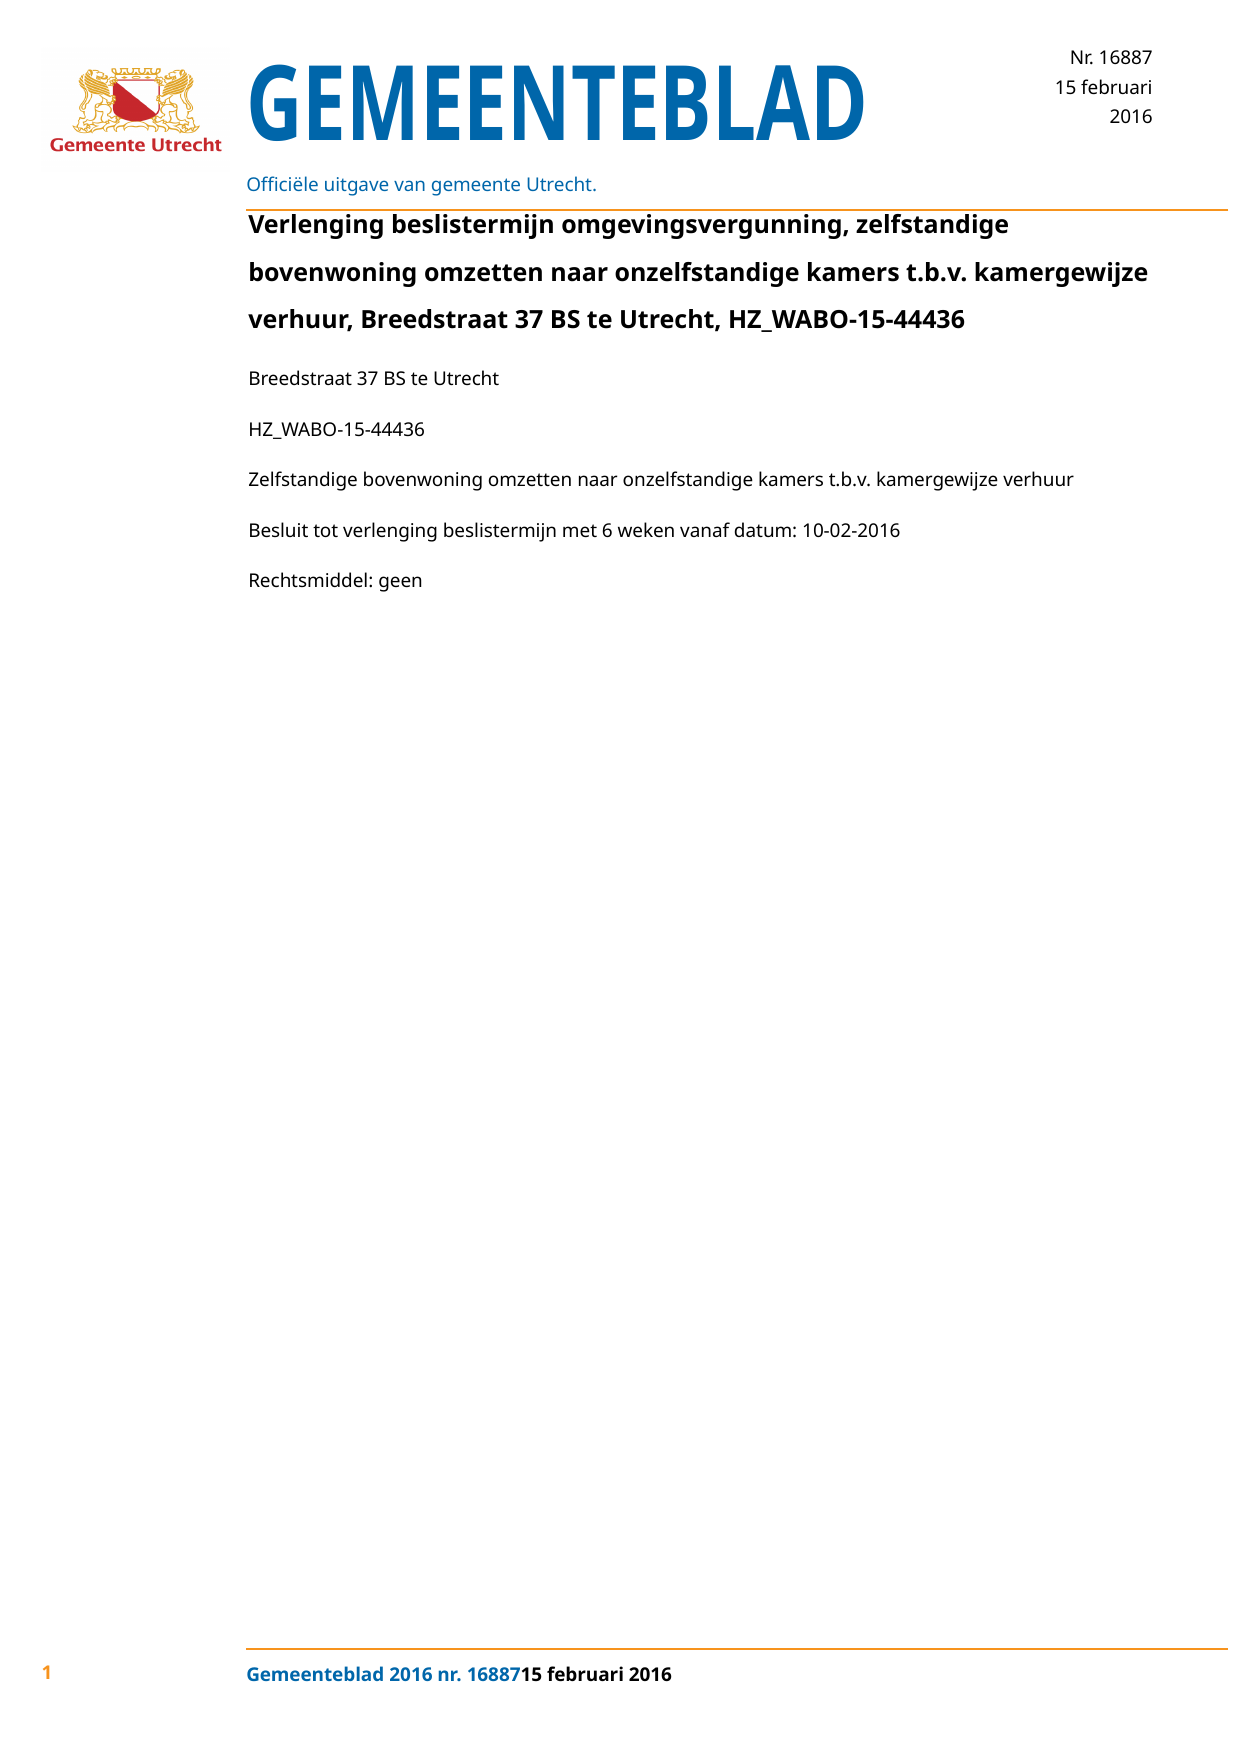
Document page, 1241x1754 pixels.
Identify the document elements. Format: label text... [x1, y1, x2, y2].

picture [41, 47, 231, 172]
text HZ_WABO-15-44436 [248, 416, 1152, 442]
text Breedstraat 37 BS te Utrecht [248, 366, 1152, 391]
text Zelfstandige bovenwoning omzetten naar onzelfstandige kamers t.b.v. kamergewijze verhuur [248, 466, 1152, 492]
text Verlenging beslistermijn omgevingsvergunning, zelfstandige bovenwoning omzetten naar onzelfstandige kamers t.b.v. kamergewijze verhuur, Breedstraat 37 BS te Utrecht, HZ_WABO-15-44436 [248, 211, 1152, 336]
text Besluit tot verlenging beslistermijn met 6 weken vanaf datum: 10-02-2016 [248, 517, 1152, 542]
text Rechtsmiddel: geen [248, 567, 1152, 593]
